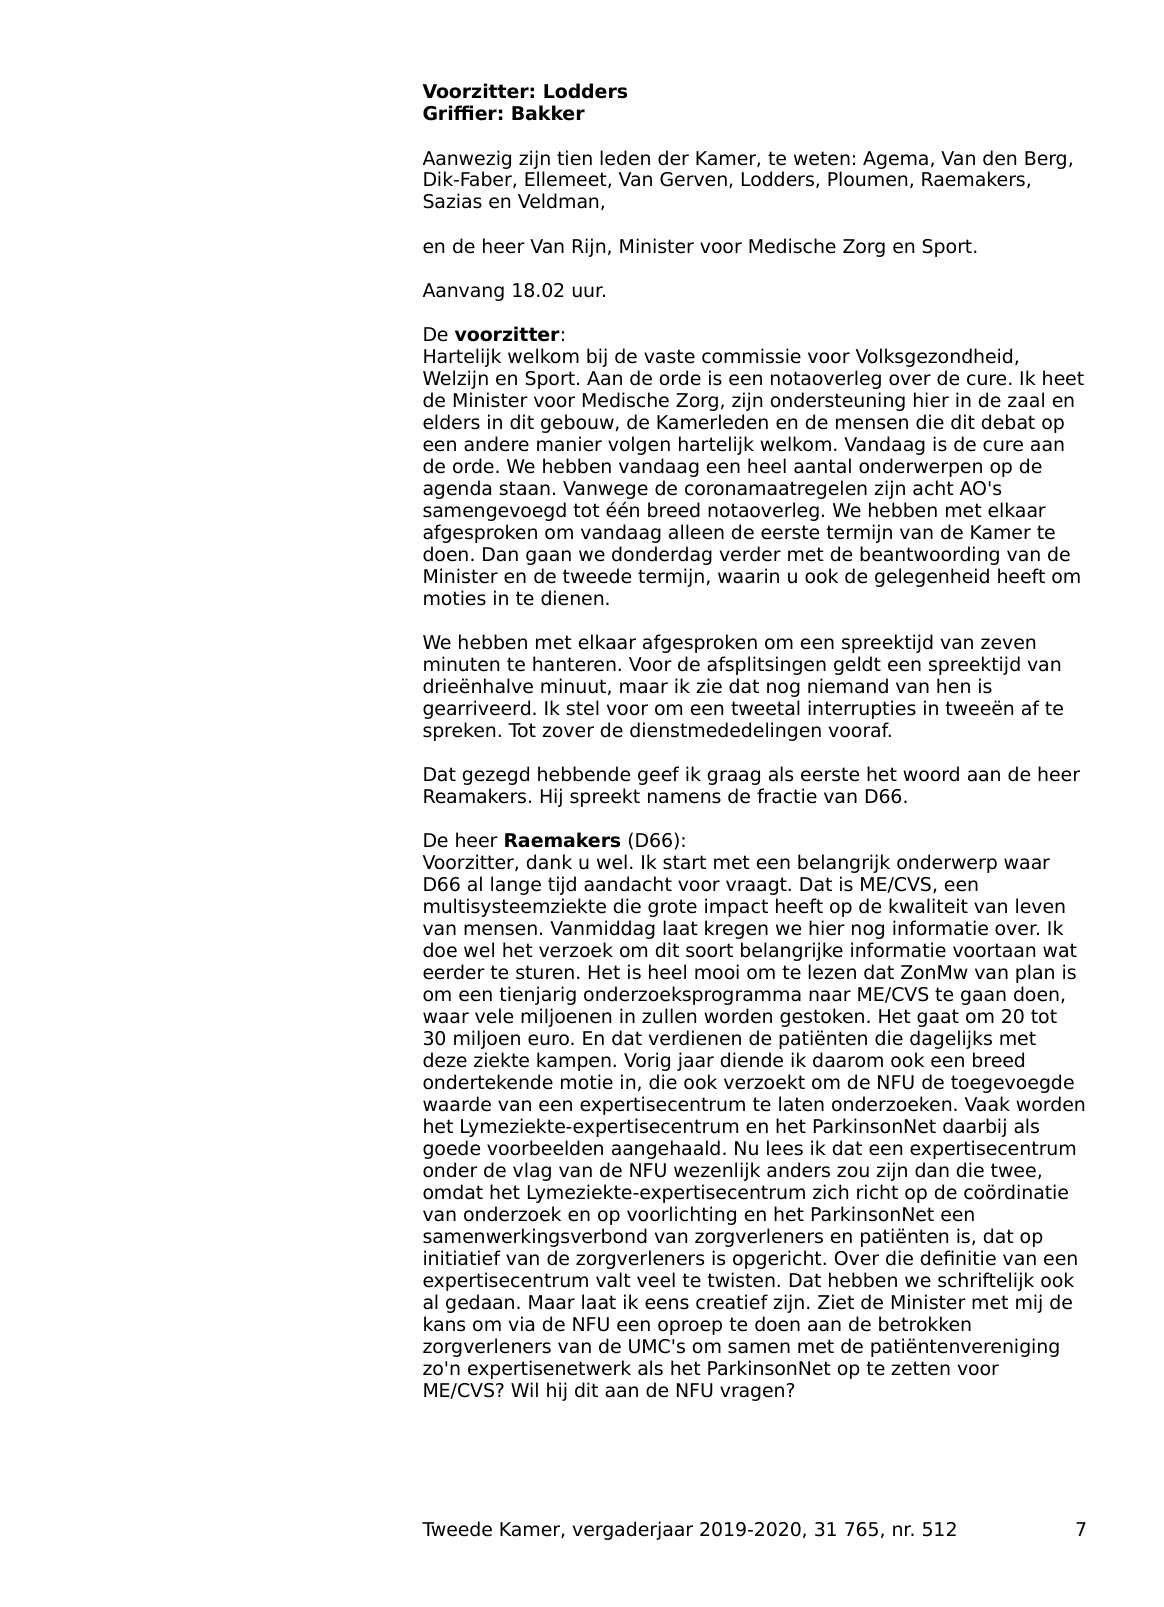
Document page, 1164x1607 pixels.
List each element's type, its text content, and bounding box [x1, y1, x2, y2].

text Voorzitter: Lodders [422, 81, 1087, 103]
text We hebben met elkaar afgesproken om een spreektijd van zeven minuten te hanteren. Voor de afsplitsingen geldt een spreektijd van drieënhalve minuut, maar ik zie dat nog niemand van hen is gearriveerd. Ik stel voor om een tweetal interrupties in tweeën af te spreken. Tot zover de dienstmededelingen vooraf. [422, 632, 1087, 742]
text De heer Raemakers (D66): [422, 830, 1087, 852]
text Dat gezegd hebbende geef ik graag als eerste het woord aan de heer Reamakers. Hij spreekt namens de fractie van D66. [422, 764, 1087, 808]
text Voorzitter, dank u wel. Ik start met een belangrijk onderwerp waar D66 al lange tijd aandacht voor vraagt. Dat is ME/CVS, een multisysteemziekte die grote impact heeft op de kwaliteit van leven van mensen. Vanmiddag laat kregen we hier nog informatie over. Ik doe wel het verzoek om dit soort belangrijke informatie voortaan wat eerder te sturen. Het is heel mooi om te lezen dat ZonMw van plan is om een tienjarig onderzoeksprogramma naar ME/CVS te gaan doen, waar vele miljoenen in zullen worden gestoken. Het gaat om 20 tot 30 miljoen euro. En dat verdienen de patiënten die dagelijks met deze ziekte kampen. Vorig jaar diende ik daarom ook een breed ondertekende motie in, die ook verzoekt om de NFU de toegevoegde waarde van een expertisecentrum te laten onderzoeken. Vaak worden het Lymeziekte-expertisecentrum en het ParkinsonNet daarbij als goede voorbeelden aangehaald. Nu lees ik dat een expertisecentrum onder de vlag van de NFU wezenlijk anders zou zijn dan die twee, omdat het Lymeziekte-expertisecentrum zich richt op de coördinatie van onderzoek en op voorlichting en het ParkinsonNet een samenwerkingsverbond van zorgverleners en patiënten is, dat op initiatief van de zorgverleners is opgericht. Over die definitie van een expertisecentrum valt veel te twisten. Dat hebben we schriftelijk ook al gedaan. Maar laat ik eens creatief zijn. Ziet de Minister met mij de kans om via de NFU een oproep te doen aan de betrokken zorgverleners van de UMC's om samen met de patiëntenvereniging zo'n expertisenetwerk als het ParkinsonNet op te zetten voor ME/CVS? Wil hij dit aan de NFU vragen? [422, 852, 1087, 1401]
text Griffier: Bakker [422, 103, 1087, 125]
text Aanvang 18.02 uur. [422, 280, 1087, 302]
text Aanwezig zijn tien leden der Kamer, te weten: Agema, Van den Berg, Dik-Faber, Ellemeet, Van Gerven, Lodders, Ploumen, Raemakers, Sazias en Veldman, [422, 147, 1087, 213]
text Hartelijk welkom bij de vaste commissie voor Volksgezondheid, Welzijn en Sport. Aan de orde is een notaoverleg over de cure. Ik heet de Minister voor Medische Zorg, zijn ondersteuning hier in de zaal en elders in dit gebouw, de Kamerleden en de mensen die dit debat op een andere manier volgen hartelijk welkom. Vandaag is de cure aan de orde. We hebben vandaag een heel aantal onderwerpen op de agenda staan. Vanwege de coronamaatregelen zijn acht AO's samengevoegd tot één breed notaoverleg. We hebben met elkaar afgesproken om vandaag alleen de eerste termijn van de Kamer te doen. Dan gaan we donderdag verder met de beantwoording van de Minister en de tweede termijn, waarin u ook de gelegenheid heeft om moties in te dienen. [422, 346, 1087, 609]
text en de heer Van Rijn, Minister voor Medische Zorg en Sport. [422, 236, 1087, 257]
text De voorzitter: [422, 324, 1087, 346]
